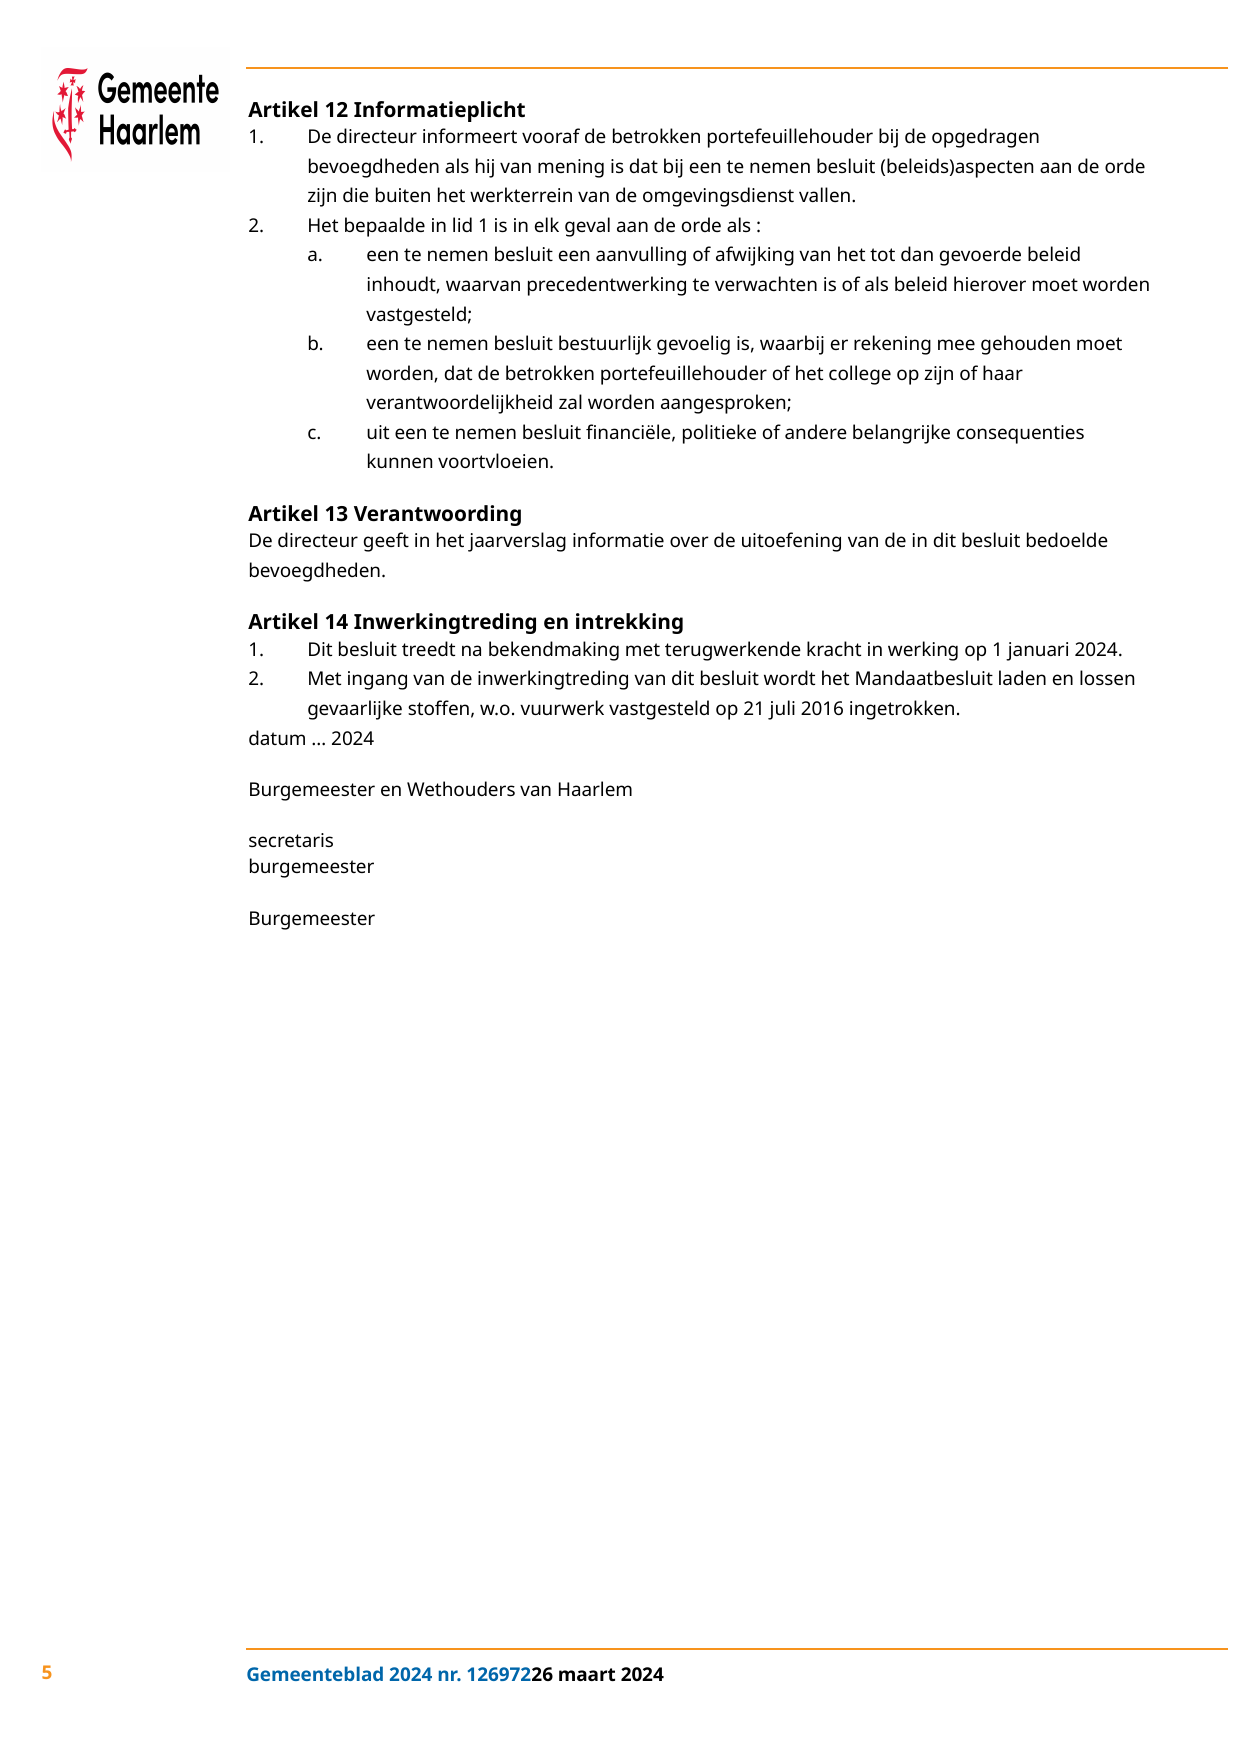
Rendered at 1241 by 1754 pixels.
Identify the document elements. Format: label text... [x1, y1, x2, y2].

text Burgemeester [248, 905, 1152, 931]
list Het bepaalde in lid 1 is in elk geval aan de orde als : [248, 212, 1152, 238]
text burgemeester [248, 853, 1152, 879]
text De directeur geeft in het jaarverslag informatie over de uitoefening van de in dit besluit bedoelde bevoegdheden. [248, 527, 1152, 583]
list Dit besluit treedt na bekendmaking met terugwerkende kracht in werking op 1 januari 2024. [248, 636, 1152, 662]
text secretaris [248, 828, 1152, 853]
text Burgemeester en Wethouders van Haarlem [248, 776, 1152, 802]
list een te nemen besluit een aanvulling of afwijking van het tot dan gevoerde beleid inhoudt, waarvan precedentwerking te verwachten is of als beleid hierover moet worden vastgesteld; [307, 242, 1152, 326]
list Met ingang van de inwerkingtreding van dit besluit wordt het Mandaatbesluit laden en lossen gevaarlijke stoffen, w.o. vuurwerk vastgesteld op 21 juli 2016 ingetrokken. [248, 666, 1152, 721]
list De directeur informeert vooraf de betrokken portefeuillehouder bij de opgedragen bevoegdheden als hij van mening is dat bij een te nemen besluit (beleids)aspecten aan de orde zijn die buiten het werkterrein van de omgevingsdienst vallen. [248, 123, 1152, 208]
text Artikel 12 Informatieplicht [248, 95, 1152, 123]
picture [41, 47, 231, 172]
text datum … 2024 [248, 725, 1152, 750]
text Artikel 14 Inwerkingtreding en intrekking [248, 607, 1152, 636]
text Artikel 13 Verantwoording [248, 499, 1152, 527]
list uit een te nemen besluit financiële, politieke of andere belangrijke consequenties kunnen voortvloeien. [307, 419, 1152, 474]
list een te nemen besluit bestuurlijk gevoelig is, waarbij er rekening mee gehouden moet worden, dat de betrokken portefeuillehouder of het college op zijn of haar verantwoordelijkheid zal worden aangesproken; [307, 330, 1152, 415]
